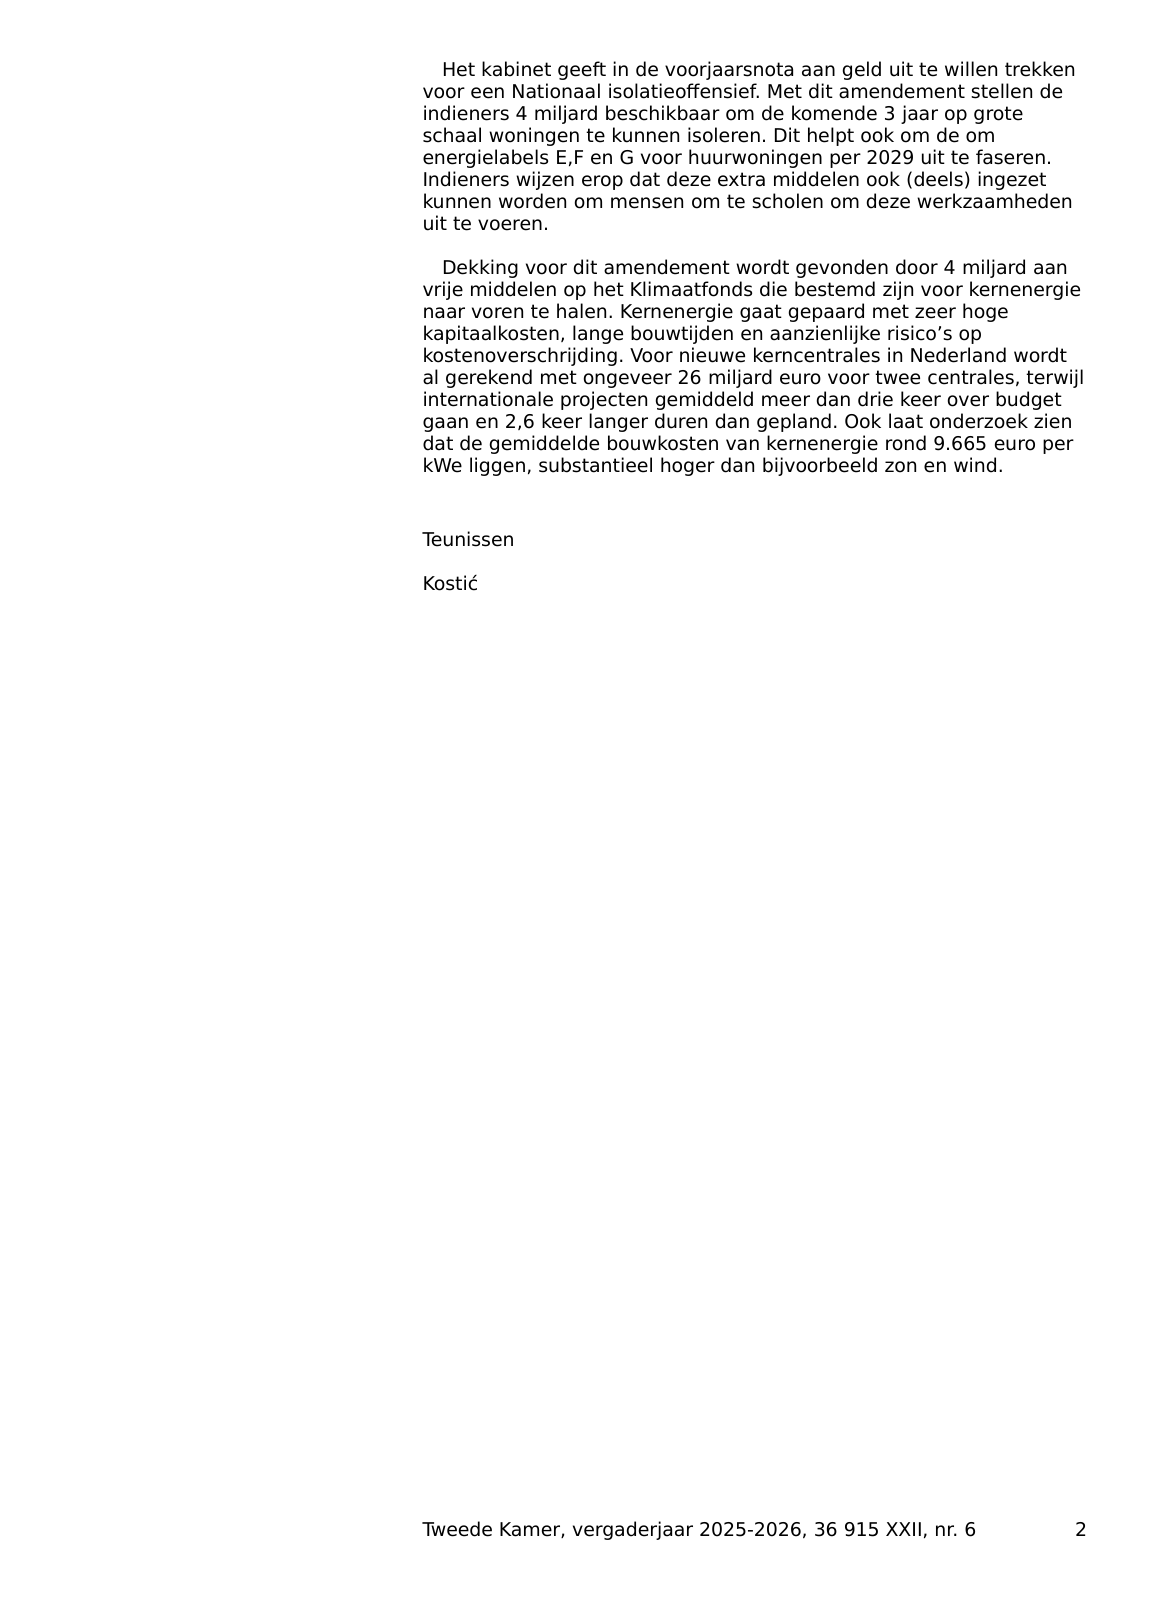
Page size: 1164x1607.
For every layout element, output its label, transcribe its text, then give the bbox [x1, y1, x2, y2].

text Dekking voor dit amendement wordt gevonden door 4 miljard aan vrije middelen op het Klimaatfonds die bestemd zijn voor kernenergie naar voren te halen. Kernenergie gaat gepaard met zeer hoge kapitaalkosten, lange bouwtijden en aanzienlijke risico’s op kostenoverschrijding. Voor nieuwe kerncentrales in Nederland wordt al gerekend met ongeveer 26 miljard euro voor twee centrales, terwijl internationale projecten gemiddeld meer dan drie keer over budget gaan en 2,6 keer langer duren dan gepland. Ook laat onderzoek zien dat de gemiddelde bouwkosten van kernenergie rond 9.665 euro per kWe liggen, substantieel hoger dan bijvoorbeeld zon en wind. [422, 257, 1087, 477]
text Het kabinet geeft in de voorjaarsnota aan geld uit te willen trekken voor een Nationaal isolatieoffensief. Met dit amendement stellen de indieners 4 miljard beschikbaar om de komende 3 jaar op grote schaal woningen te kunnen isoleren. Dit helpt ook om de om energielabels E,F en G voor huurwoningen per 2029 uit te faseren. Indieners wijzen erop dat deze extra middelen ook (deels) ingezet kunnen worden om mensen om te scholen om deze werkzaamheden uit te voeren. [422, 59, 1087, 235]
text Teunissen Kostić [422, 507, 1087, 595]
